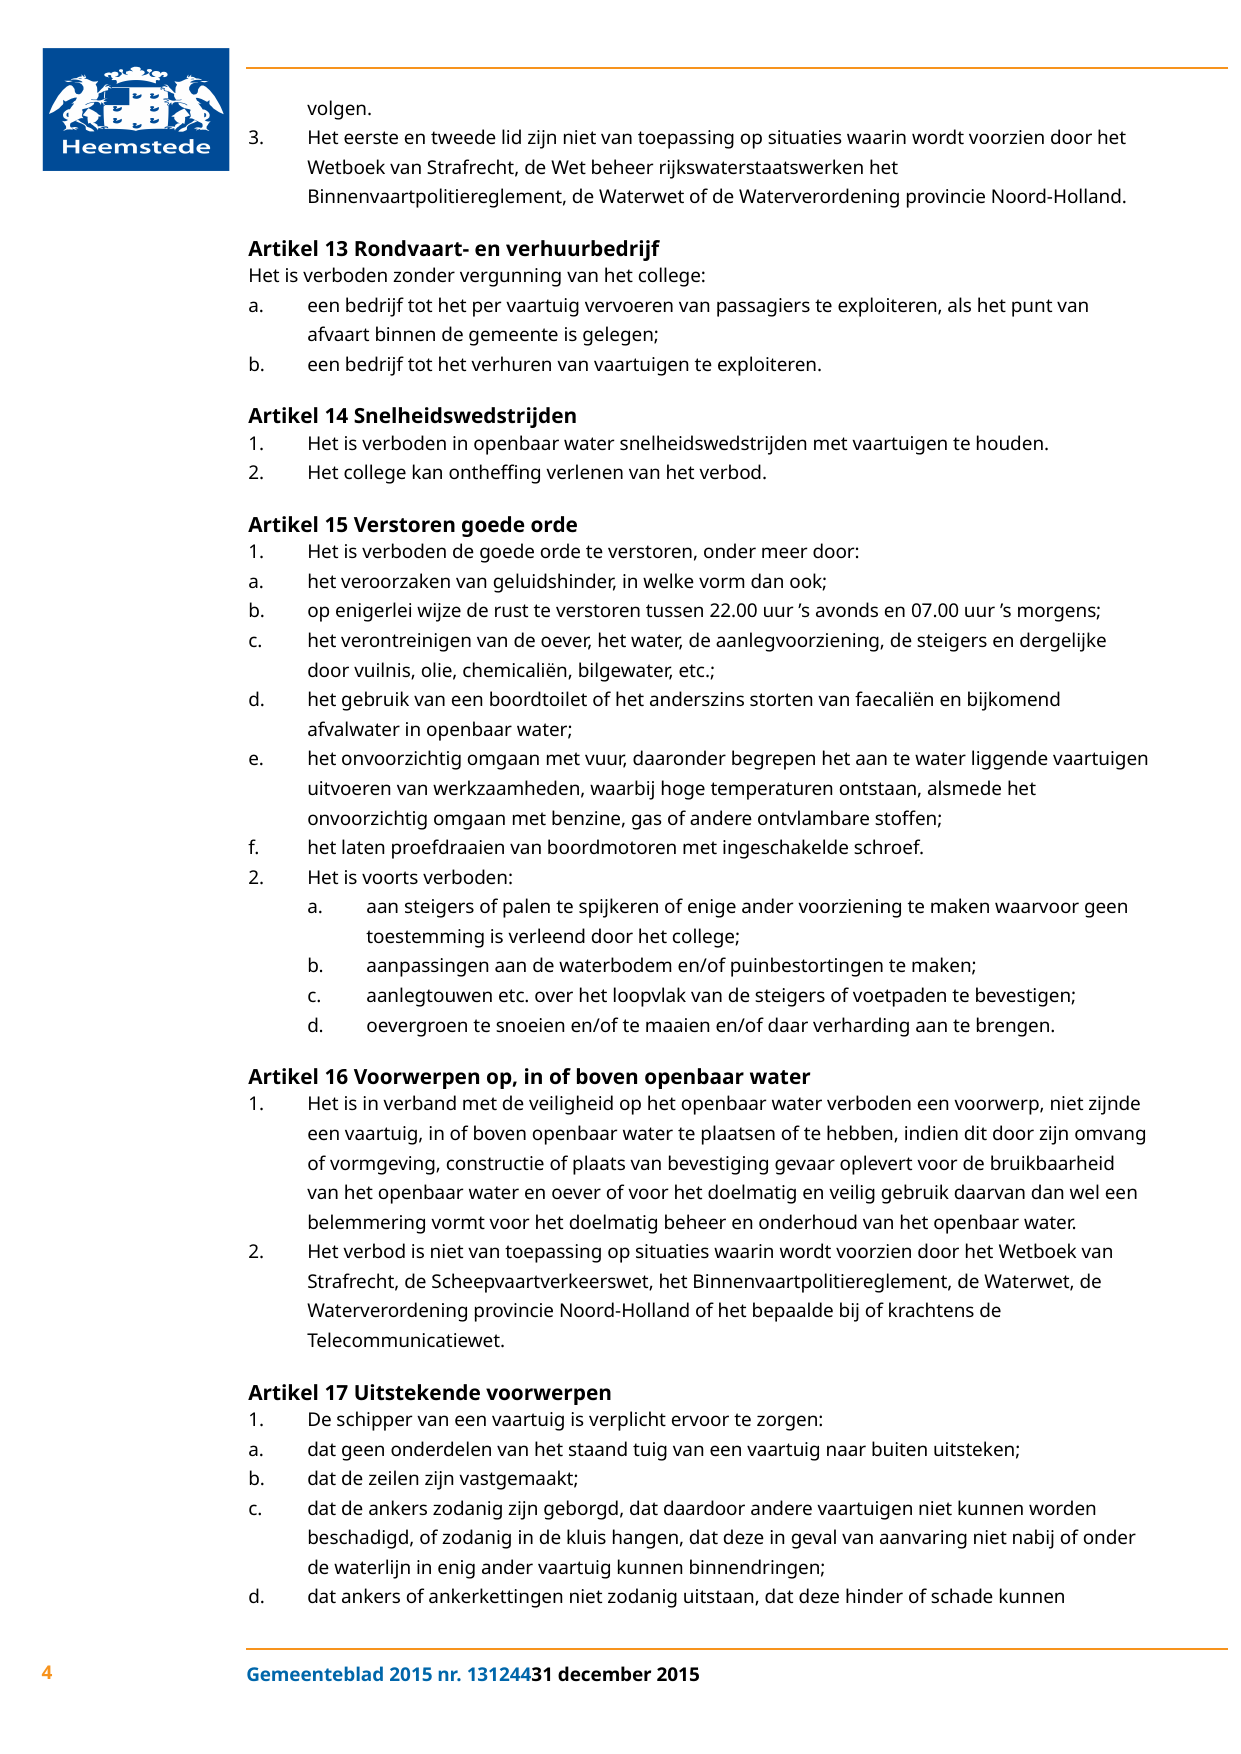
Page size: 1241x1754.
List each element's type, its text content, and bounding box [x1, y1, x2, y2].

text Artikel 15 Verstoren goede orde [248, 510, 1152, 538]
list Het eerste en tweede lid zijn niet van toepassing op situaties waarin wordt voorzien door het Wetboek van Strafrecht, de Wet beheer rijkswaterstaatswerken het Binnenvaartpolitiereglement, de Waterwet of de Waterverordening provincie Noord-Holland. [248, 124, 1152, 209]
list dat geen onderdelen van het staand tuig van een vaartuig naar buiten uitsteken; [248, 1436, 1152, 1461]
list een bedrijf tot het per vaartuig vervoeren van passagiers te exploiteren, als het punt van afvaart binnen de gemeente is gelegen; [248, 292, 1152, 347]
list dat de zeilen zijn vastgemaakt; [248, 1465, 1152, 1491]
list Het is voorts verboden: [248, 864, 1152, 889]
list Het is in verband met de veiligheid op het openbaar water verboden een voorwerp, niet zijnde een vaartuig, in of boven openbaar water te plaatsen of te hebben, indien dit door zijn omvang of vormgeving, constructie of plaats van bevestiging gevaar oplevert voor de bruikbaarheid van het openbaar water en oever of voor het doelmatig en veilig gebruik daarvan dan wel een belemmering vormt voor het doelmatig beheer en onderhoud van het openbaar water. [248, 1091, 1152, 1235]
list volgen. [248, 95, 1152, 121]
text Artikel 16 Voorwerpen op, in of boven openbaar water [248, 1062, 1152, 1091]
list Het is verboden de goede orde te verstoren, onder meer door: [248, 538, 1152, 564]
list Het verbod is niet van toepassing op situaties waarin wordt voorzien door het Wetboek van Strafrecht, de Scheepvaartverkeerswet, het Binnenvaartpolitiereglement, de Waterwet, de Waterverordening provincie Noord-Holland of het bepaalde bij of krachtens de Telecommunicatiewet. [248, 1238, 1152, 1353]
list aanpassingen aan de waterbodem en/of puinbestortingen te maken; [307, 953, 1152, 978]
text Artikel 13 Rondvaart- en verhuurbedrijf [248, 234, 1152, 262]
list het veroorzaken van geluidshinder, in welke vorm dan ook; [248, 568, 1152, 594]
list het laten proefdraaien van boordmotoren met ingeschakelde schroef. [248, 834, 1152, 860]
list Het is verboden in openbaar water snelheidswedstrijden met vaartuigen te houden. [248, 430, 1152, 456]
list het onvoorzichtig omgaan met vuur, daaronder begrepen het aan te water liggende vaartuigen uitvoeren van werkzaamheden, waarbij hoge temperaturen ontstaan, alsmede het onvoorzichtig omgaan met benzine, gas of andere ontvlambare stoffen; [248, 746, 1152, 830]
text Artikel 14 Snelheidswedstrijden [248, 402, 1152, 430]
list oevergroen te snoeien en/of te maaien en/of daar verharding aan te brengen. [307, 1012, 1152, 1037]
text Het is verboden zonder vergunning van het college: [248, 262, 1152, 288]
list het verontreinigen van de oever, het water, de aanlegvoorziening, de steigers en dergelijke door vuilnis, olie, chemicaliën, bilgewater, etc.; [248, 627, 1152, 682]
list het gebruik van een boordtoilet of het anderszins storten van faecaliën en bijkomend afvalwater in openbaar water; [248, 686, 1152, 742]
list aan steigers of palen te spijkeren of enige ander voorziening te maken waarvoor geen toestemming is verleend door het college; [307, 893, 1152, 949]
list een bedrijf tot het verhuren van vaartuigen te exploiteren. [248, 351, 1152, 377]
list aanlegtouwen etc. over het loopvlak van de steigers of voetpaden te bevestigen; [307, 982, 1152, 1008]
list op enigerlei wijze de rust te verstoren tussen 22.00 uur ’s avonds en 07.00 uur ’s morgens; [248, 598, 1152, 623]
list De schipper van een vaartuig is verplicht ervoor te zorgen: [248, 1406, 1152, 1432]
text Artikel 17 Uitstekende voorwerpen [248, 1378, 1152, 1406]
list dat ankers of ankerkettingen niet zodanig uitstaan, dat deze hinder of schade kunnen [248, 1584, 1152, 1609]
picture [41, 47, 231, 172]
list dat de ankers zodanig zijn geborgd, dat daardoor andere vaartuigen niet kunnen worden beschadigd, of zodanig in de kluis hangen, dat deze in geval van aanvaring niet nabij of onder de waterlijn in enig ander vaartuig kunnen binnendringen; [248, 1495, 1152, 1580]
list Het college kan ontheffing verlenen van het verbod. [248, 459, 1152, 485]
